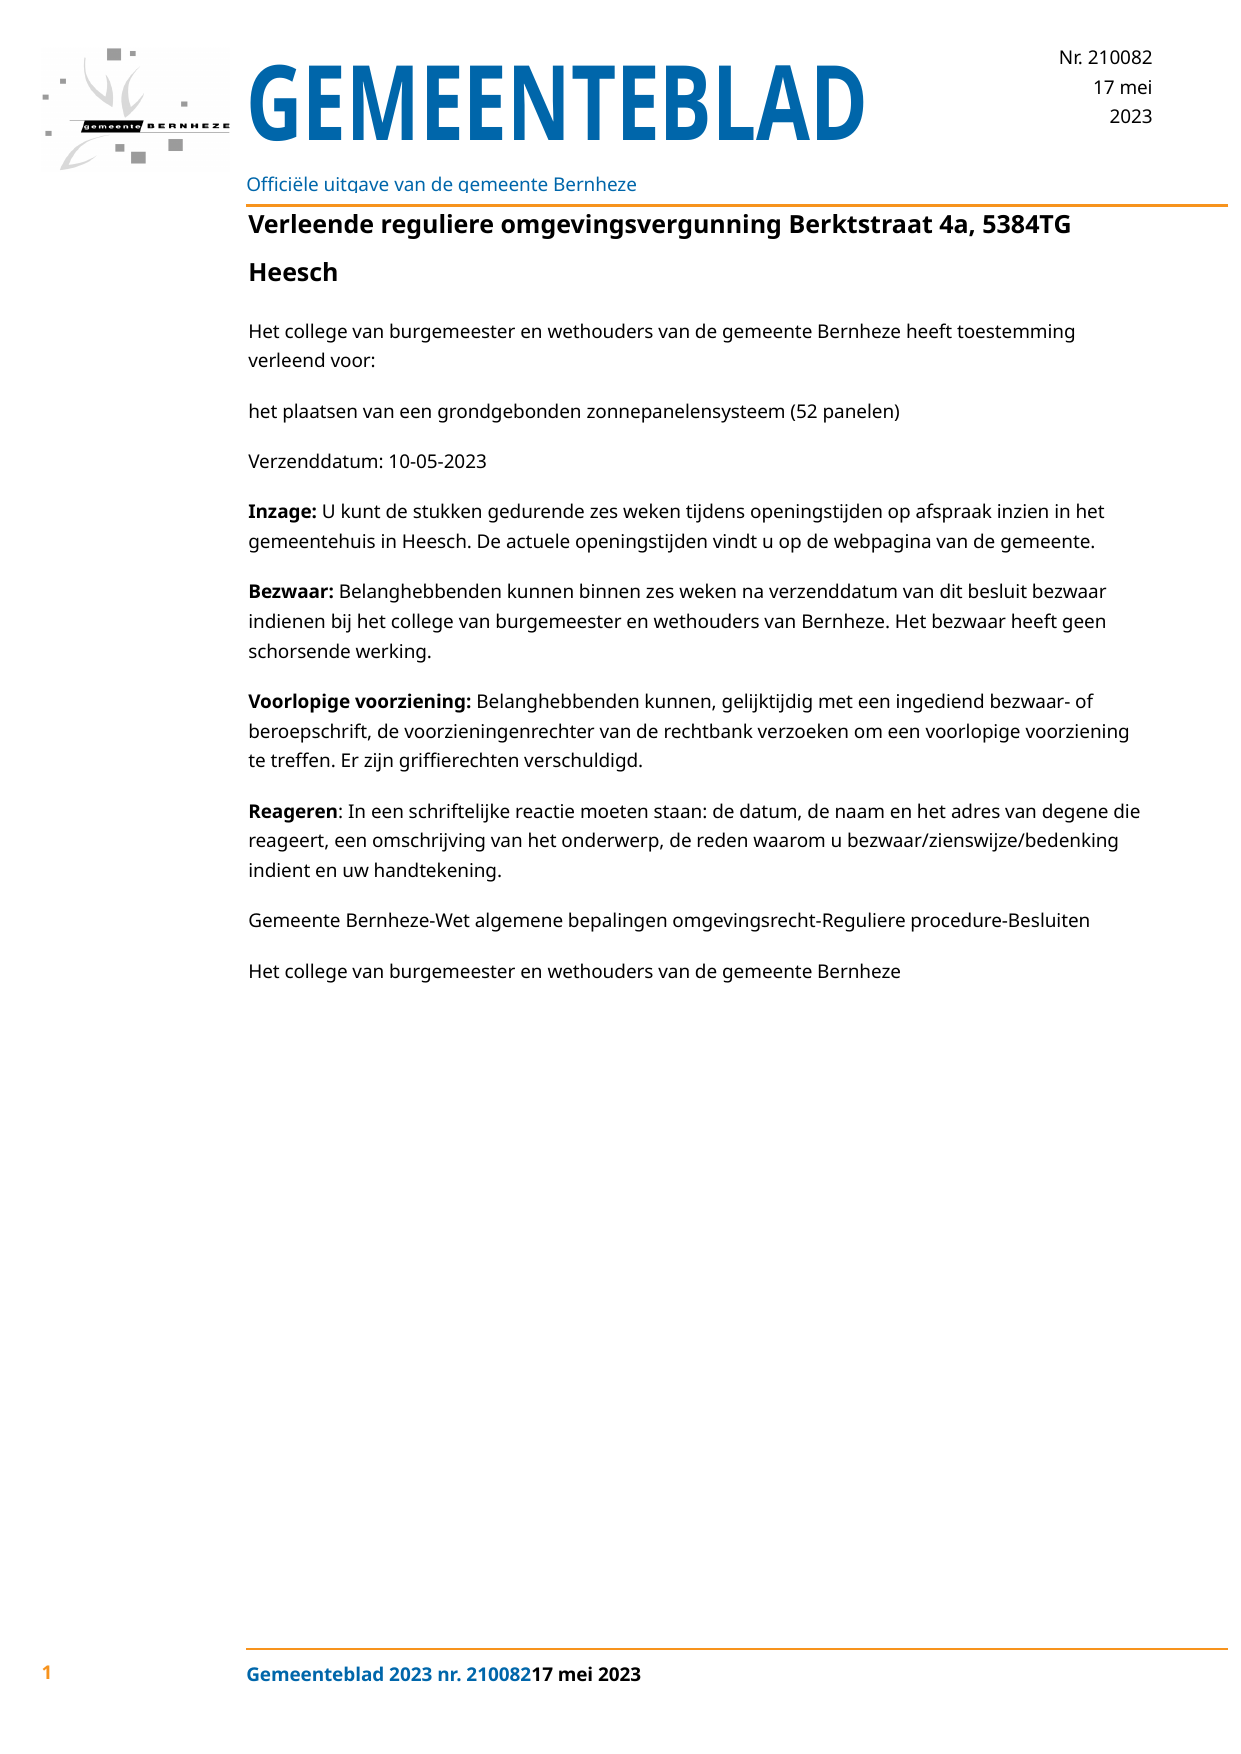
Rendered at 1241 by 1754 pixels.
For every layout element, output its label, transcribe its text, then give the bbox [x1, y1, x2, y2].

text Voorlopige voorziening: Belanghebbenden kunnen, gelijktijdig met een ingediend bezwaar- of beroepschrift, de voorzieningenrechter van de rechtbank verzoeken om een voorlopige voorziening te treffen. Er zijn griffierechten verschuldigd. [248, 688, 1152, 773]
text Bezwaar: Belanghebbenden kunnen binnen zes weken na verzenddatum van dit besluit bezwaar indienen bij het college van burgemeester en wethouders van Bernheze. Het bezwaar heeft geen schorsende werking. [248, 579, 1152, 664]
text Verzenddatum: 10-05-2023 [248, 448, 1152, 474]
text het plaatsen van een grondgebonden zonnepanelensysteem (52 panelen) [248, 398, 1152, 424]
text Gemeente Bernheze-Wet algemene bepalingen omgevingsrecht-Reguliere procedure-Besluiten [248, 907, 1152, 933]
text Inzage: U kunt de stukken gedurende zes weken tijdens openingstijden op afspraak inzien in het gemeentehuis in Heesch. De actuele openingstijden vindt u op de webpagina van de gemeente. [248, 499, 1152, 554]
picture [41, 47, 231, 172]
text Verleende reguliere omgevingsvergunning Berktstraat 4a, 5384TG Heesch [248, 207, 1152, 288]
text Reageren: In een schriftelijke reactie moeten staan: de datum, de naam en het adres van degene die reageert, een omschrijving van het onderwerp, de reden waarom u bezwaar/zienswijze/bedenking indient en uw handtekening. [248, 798, 1152, 883]
text Het college van burgemeester en wethouders van de gemeente Bernheze heeft toestemming verleend voor: [248, 318, 1152, 373]
text Het college van burgemeester en wethouders van de gemeente Bernheze [248, 958, 1152, 984]
